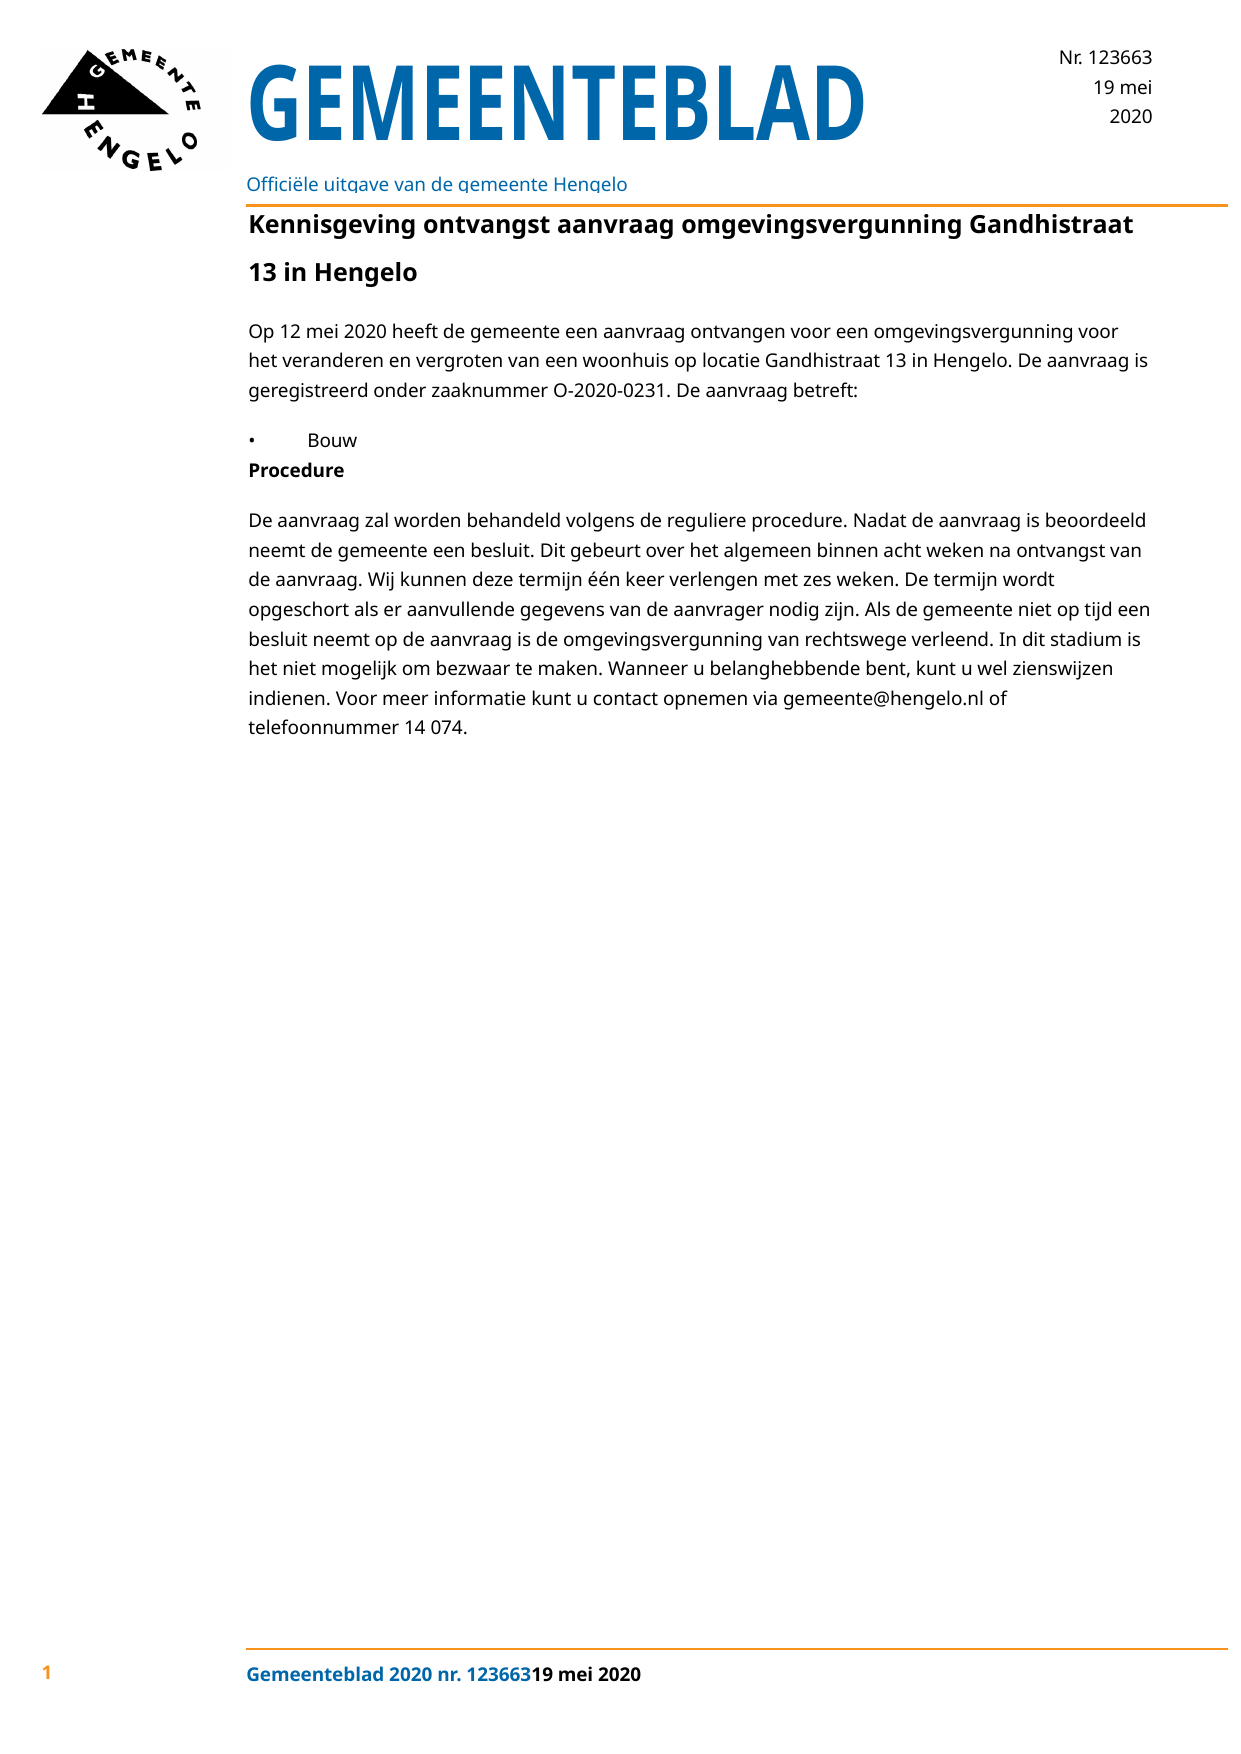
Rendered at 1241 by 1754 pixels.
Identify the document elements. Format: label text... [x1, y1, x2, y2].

picture [41, 47, 231, 172]
list Bouw [248, 427, 1152, 453]
text Procedure [248, 457, 1152, 483]
text Kennisgeving ontvangst aanvraag omgevingsvergunning Gandhistraat 13 in Hengelo [248, 207, 1152, 288]
text De aanvraag zal worden behandeld volgens de reguliere procedure. Nadat de aanvraag is beoordeeld neemt de gemeente een besluit. Dit gebeurt over het algemeen binnen acht weken na ontvangst van de aanvraag. Wij kunnen deze termijn één keer verlengen met zes weken. De termijn wordt opgeschort als er aanvullende gegevens van de aanvrager nodig zijn. Als de gemeente niet op tijd een besluit neemt op de aanvraag is de omgevingsvergunning van rechtswege verleend. In dit stadium is het niet mogelijk om bezwaar te maken. Wanneer u belanghebbende bent, kunt u wel zienswijzen indienen. Voor meer informatie kunt u contact opnemen via gemeente@hengelo.nl of telefoonnummer 14 074. [248, 507, 1152, 740]
text Op 12 mei 2020 heeft de gemeente een aanvraag ontvangen voor een omgevingsvergunning voor het veranderen en vergroten van een woonhuis op locatie Gandhistraat 13 in Hengelo. De aanvraag is geregistreerd onder zaaknummer O-2020-0231. De aanvraag betreft: [248, 318, 1152, 403]
